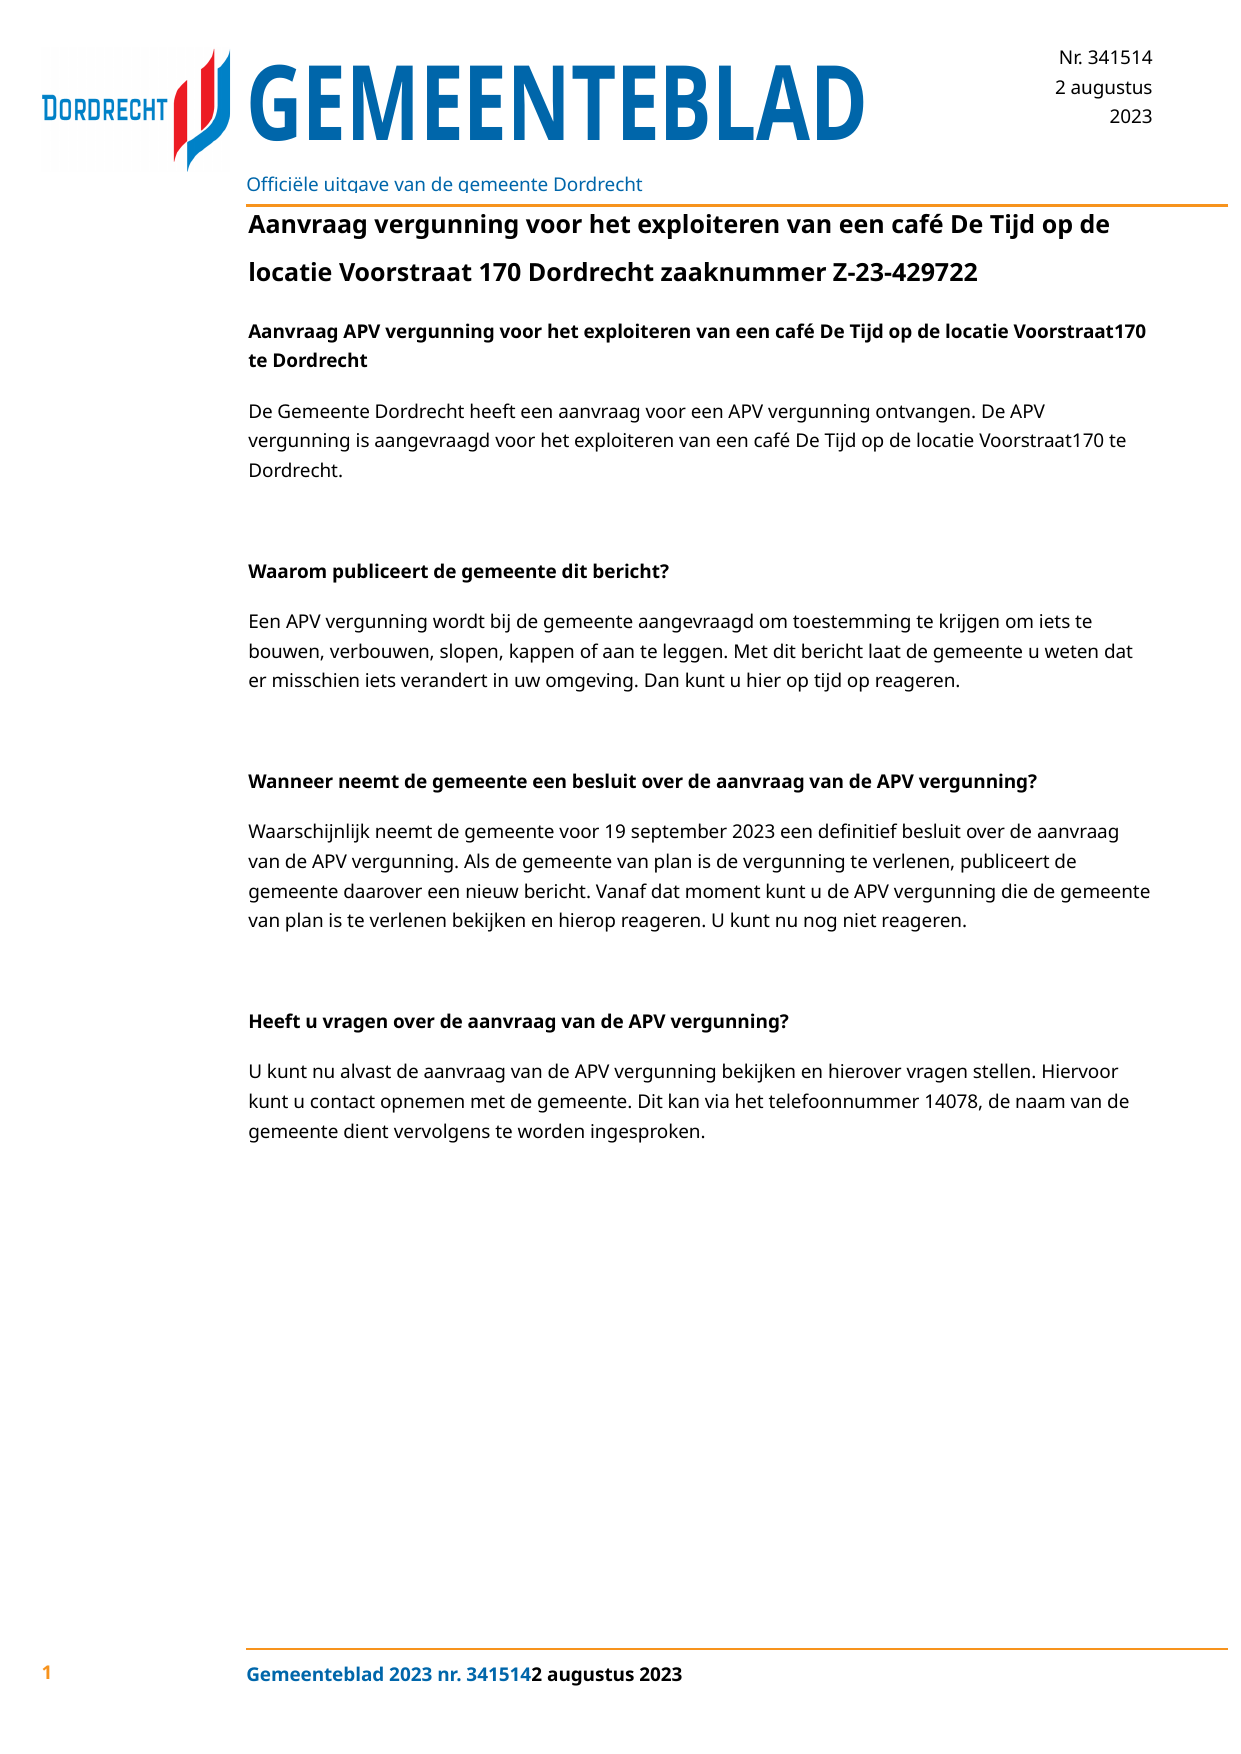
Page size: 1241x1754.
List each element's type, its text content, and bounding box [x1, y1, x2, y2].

text Heeft u vragen over de aanvraag van de APV vergunning? [248, 1008, 1152, 1034]
text De Gemeente Dordrecht heeft een aanvraag voor een APV vergunning ontvangen. De APV vergunning is aangevraagd voor het exploiteren van een café De Tijd op de locatie Voorstraat170 te Dordrecht. [248, 398, 1152, 483]
text Waarschijnlijk neemt de gemeente voor 19 september 2023 een definitief besluit over de aanvraag van de APV vergunning. Als de gemeente van plan is de vergunning te verlenen, publiceert de gemeente daarover een nieuw bericht. Vanaf dat moment kunt u de APV vergunning die de gemeente van plan is te verlenen bekijken en hierop reageren. U kunt nu nog niet reageren. [248, 819, 1152, 933]
text Aanvraag vergunning voor het exploiteren van een café De Tijd op de locatie Voorstraat 170 Dordrecht zaaknummer Z-23-429722 [248, 207, 1152, 288]
text Wanneer neemt de gemeente een besluit over de aanvraag van de APV vergunning? [248, 768, 1152, 794]
text Aanvraag APV vergunning voor het exploiteren van een café De Tijd op de locatie Voorstraat170 te Dordrecht [248, 318, 1152, 373]
text U kunt nu alvast de aanvraag van de APV vergunning bekijken en hierover vragen stellen. Hiervoor kunt u contact opnemen met de gemeente. Dit kan via het telefoonnummer 14078, de naam van de gemeente dient vervolgens te worden ingesproken. [248, 1059, 1152, 1144]
picture [41, 47, 231, 172]
text Een APV vergunning wordt bij de gemeente aangevraagd om toestemming te krijgen om iets te bouwen, verbouwen, slopen, kappen of aan te leggen. Met dit bericht laat de gemeente u weten dat er misschien iets verandert in uw omgeving. Dan kunt u hier op tijd op reageren. [248, 608, 1152, 693]
text Waarom publiceert de gemeente dit bericht? [248, 558, 1152, 584]
